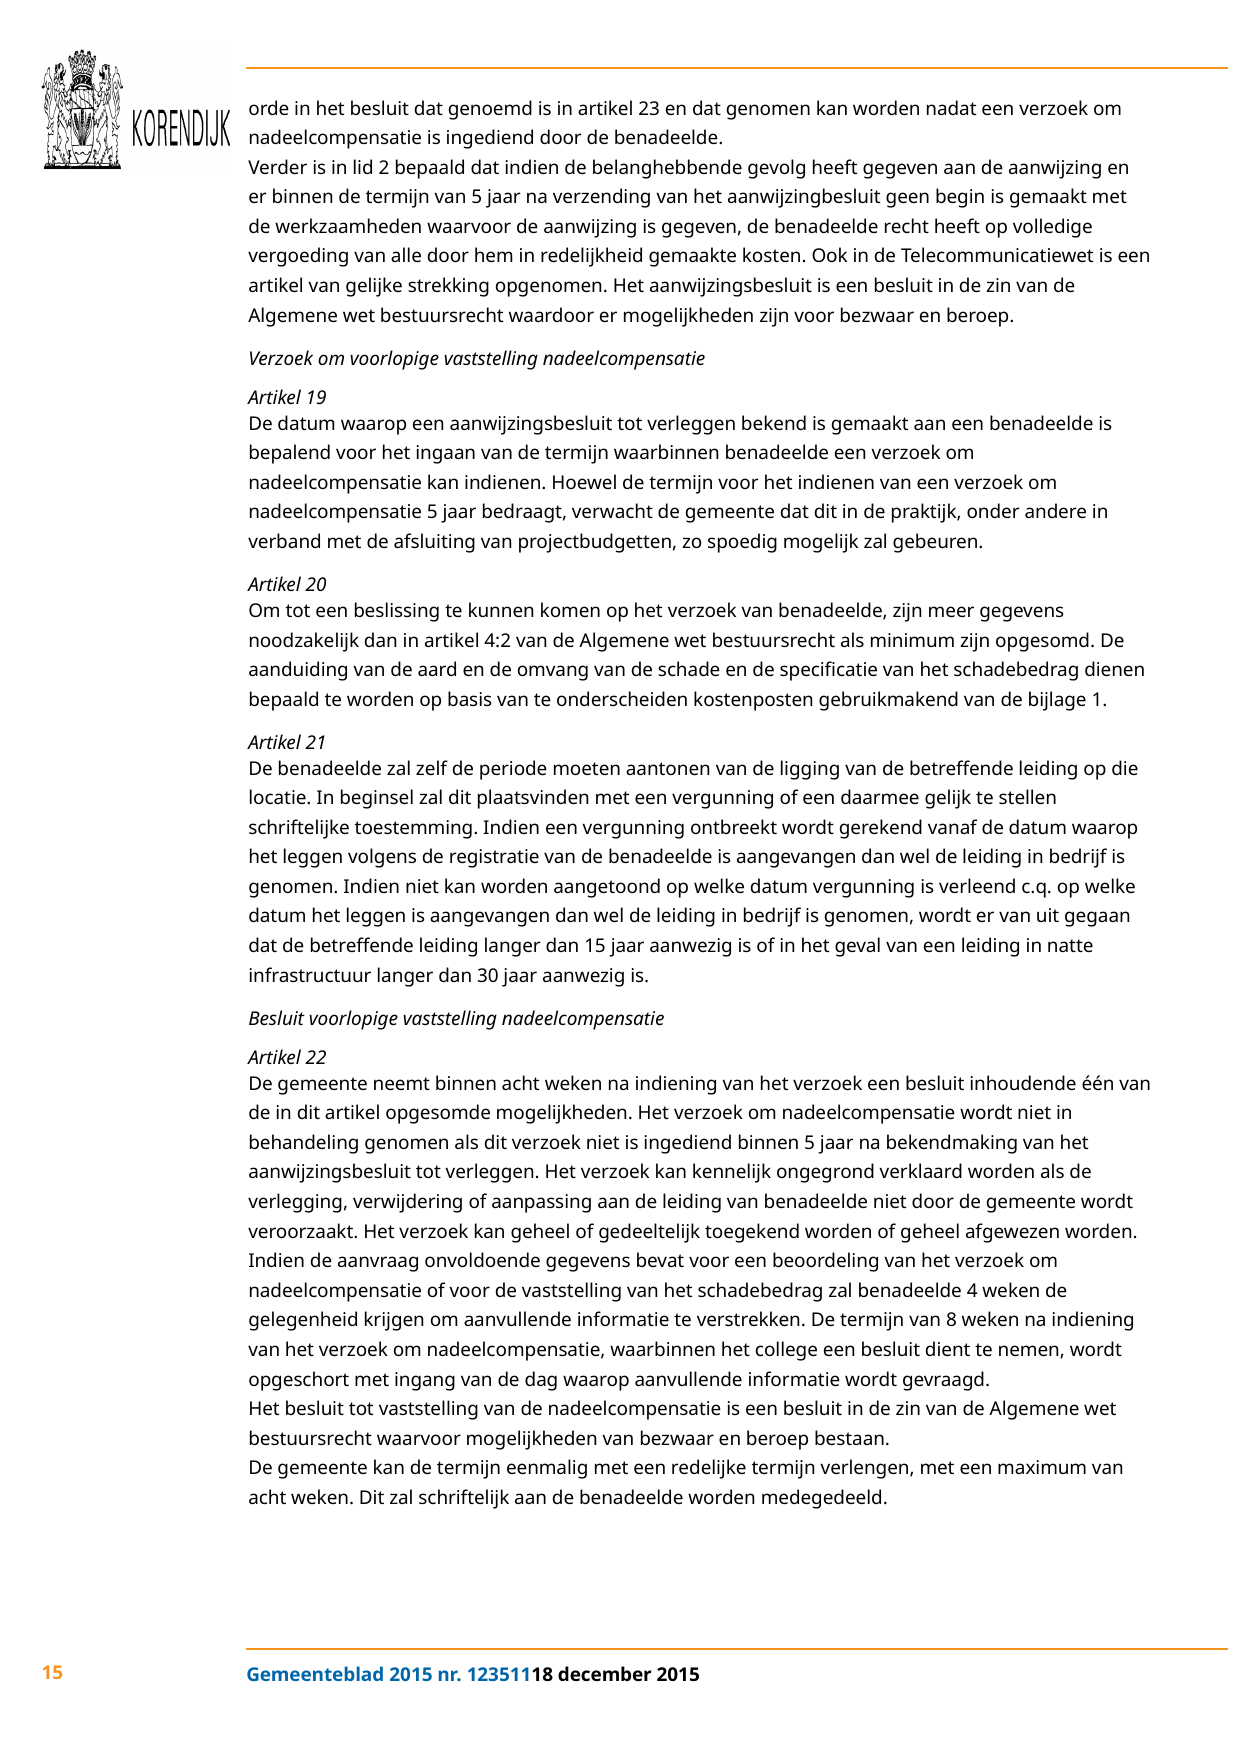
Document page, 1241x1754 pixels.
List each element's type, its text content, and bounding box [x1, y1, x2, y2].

text orde in het besluit dat genoemd is in artikel 23 en dat genomen kan worden nadat een verzoek om nadeelcompensatie is ingediend door de benadeelde. [248, 95, 1152, 150]
text Artikel 20 [248, 571, 1152, 597]
text Artikel 19 [248, 384, 1152, 410]
text Artikel 22 [248, 1044, 1152, 1070]
text De gemeente kan de termijn eenmalig met een redelijke termijn verlengen, met een maximum van acht weken. Dit zal schriftelijk aan de benadeelde worden medegedeeld. [248, 1454, 1152, 1510]
text Besluit voorlopige vaststelling nadeelcompensatie [248, 1005, 1152, 1031]
text Verzoek om voorlopige vaststelling nadeelcompensatie [248, 345, 1152, 371]
text Verder is in lid 2 bepaald dat indien de belanghebbende gevolg heeft gegeven aan de aanwijzing en er binnen de termijn van 5 jaar na verzending van het aanwijzingbesluit geen begin is gemaakt met de werkzaamheden waarvoor de aanwijzing is gegeven, de benadeelde recht heeft op volledige vergoeding van alle door hem in redelijkheid gemaakte kosten. Ook in de Telecommunicatiewet is een artikel van gelijke strekking opgenomen. Het aanwijzingsbesluit is een besluit in de zin van de Algemene wet bestuursrecht waardoor er mogelijkheden zijn voor bezwaar en beroep. [248, 154, 1152, 328]
text Artikel 21 [248, 729, 1152, 755]
text De benadeelde zal zelf de periode moeten aantonen van de ligging van de betreffende leiding op die locatie. In beginsel zal dit plaatsvinden met een vergunning of een daarmee gelijk te stellen schriftelijke toestemming. Indien een vergunning ontbreekt wordt gerekend vanaf de datum waarop het leggen volgens de registratie van de benadeelde is aangevangen dan wel de leiding in bedrijf is genomen. Indien niet kan worden aangetoond op welke datum vergunning is verleend c.q. op welke datum het leggen is aangevangen dan wel de leiding in bedrijf is genomen, wordt er van uit gegaan dat de betreffende leiding langer dan 15 jaar aanwezig is of in het geval van een leiding in natte infrastructuur langer dan 30 jaar aanwezig is. [248, 755, 1152, 988]
text De datum waarop een aanwijzingsbesluit tot verleggen bekend is gemaakt aan een benadeelde is bepalend voor het ingaan van de termijn waarbinnen benadeelde een verzoek om nadeelcompensatie kan indienen. Hoewel de termijn voor het indienen van een verzoek om nadeelcompensatie 5 jaar bedraagt, verwacht de gemeente dat dit in de praktijk, onder andere in verband met de afsluiting van projectbudgetten, zo spoedig mogelijk zal gebeuren. [248, 410, 1152, 554]
text Het besluit tot vaststelling van de nadeelcompensatie is een besluit in de zin van de Algemene wet bestuursrecht waarvoor mogelijkheden van bezwaar en beroep bestaan. [248, 1395, 1152, 1451]
text Om tot een beslissing te kunnen komen op het verzoek van benadeelde, zijn meer gegevens noodzakelijk dan in artikel 4:2 van de Algemene wet bestuursrecht als minimum zijn opgesomd. De aanduiding van de aard en de omvang van de schade en de specificatie van het schadebedrag dienen bepaald te worden op basis van te onderscheiden kostenposten gebruikmakend van de bijlage 1. [248, 597, 1152, 712]
picture [41, 47, 231, 172]
text Indien de aanvraag onvoldoende gegevens bevat voor een beoordeling van het verzoek om nadeelcompensatie of voor de vaststelling van het schadebedrag zal benadeelde 4 weken de gelegenheid krijgen om aanvullende informatie te verstrekken. De termijn van 8 weken na indiening van het verzoek om nadeelcompensatie, waarbinnen het college een besluit dient te nemen, wordt opgeschort met ingang van de dag waarop aanvullende informatie wordt gevraagd. [248, 1247, 1152, 1392]
text De gemeente neemt binnen acht weken na indiening van het verzoek een besluit inhoudende één van de in dit artikel opgesomde mogelijkheden. Het verzoek om nadeelcompensatie wordt niet in behandeling genomen als dit verzoek niet is ingediend binnen 5 jaar na bekendmaking van het aanwijzingsbesluit tot verleggen. Het verzoek kan kennelijk ongegrond verklaard worden als de verlegging, verwijdering of aanpassing aan de leiding van benadeelde niet door de gemeente wordt veroorzaakt. Het verzoek kan geheel of gedeeltelijk toegekend worden of geheel afgewezen worden. [248, 1070, 1152, 1244]
